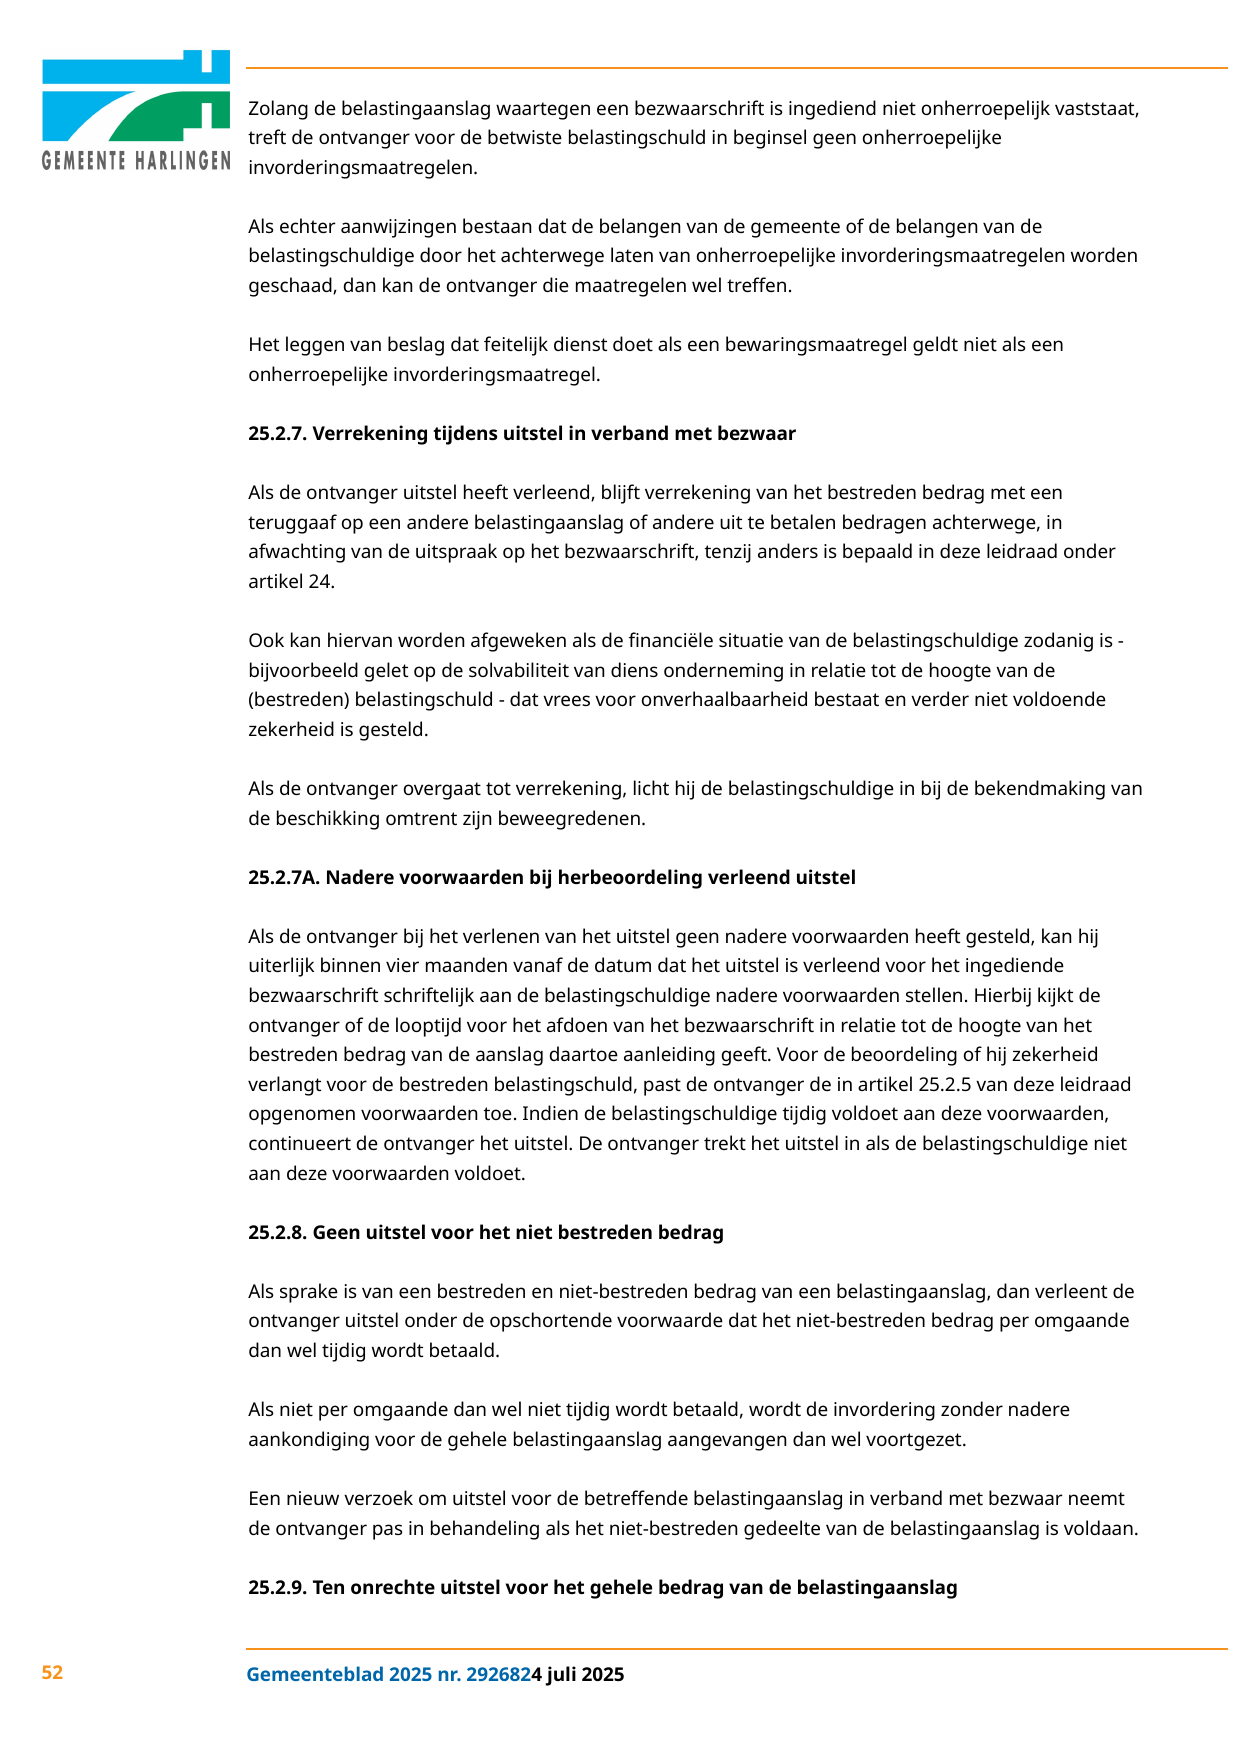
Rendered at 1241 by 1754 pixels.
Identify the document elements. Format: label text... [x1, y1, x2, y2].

text Als sprake is van een bestreden en niet-bestreden bedrag van een belastingaanslag, dan verleent de ontvanger uitstel onder de opschortende voorwaarde dat het niet-bestreden bedrag per omgaande dan wel tijdig wordt betaald. [248, 1278, 1152, 1363]
text Ook kan hiervan worden afgeweken als de financiële situatie van de belastingschuldige zodanig is - bijvoorbeeld gelet op de solvabiliteit van diens onderneming in relatie tot de hoogte van de (bestreden) belastingschuld - dat vrees voor onverhaalbaarheid bestaat en verder niet voldoende zekerheid is gesteld. [248, 627, 1152, 742]
text 25.2.9. Ten onrechte uitstel voor het gehele bedrag van de belastingaanslag [248, 1574, 1152, 1600]
text Een nieuw verzoek om uitstel voor de betreffende belastingaanslag in verband met bezwaar neemt de ontvanger pas in behandeling als het niet-bestreden gedeelte van de belastingaanslag is voldaan. [248, 1485, 1152, 1541]
text Het leggen van beslag dat feitelijk dienst doet als een bewaringsmaatregel geldt niet als een onherroepelijke invorderingsmaatregel. [248, 331, 1152, 387]
text Als de ontvanger bij het verlenen van het uitstel geen nadere voorwaarden heeft gesteld, kan hij uiterlijk binnen vier maanden vanaf de datum dat het uitstel is verleend voor het ingediende bezwaarschrift schriftelijk aan de belastingschuldige nadere voorwaarden stellen. Hierbij kijkt de ontvanger of de looptijd voor het afdoen van het bezwaarschrift in relatie tot de hoogte van het bestreden bedrag van de aanslag daartoe aanleiding geeft. Voor de beoordeling of hij zekerheid verlangt voor de bestreden belastingschuld, past de ontvanger de in artikel 25.2.5 van deze leidraad opgenomen voorwaarden toe. Indien de belastingschuldige tijdig voldoet aan deze voorwaarden, continueert de ontvanger het uitstel. De ontvanger trekt het uitstel in als de belastingschuldige niet aan deze voorwaarden voldoet. [248, 923, 1152, 1186]
text Als de ontvanger overgaat tot verrekening, licht hij de belastingschuldige in bij de bekendmaking van de beschikking omtrent zijn beweegredenen. [248, 775, 1152, 831]
text 25.2.7A. Nadere voorwaarden bij herbeoordeling verleend uitstel [248, 864, 1152, 890]
text Als de ontvanger uitstel heeft verleend, blijft verrekening van het bestreden bedrag met een teruggaaf op een andere belastingaanslag of andere uit te betalen bedragen achterwege, in afwachting van de uitspraak op het bezwaarschrift, tenzij anders is bepaald in deze leidraad onder artikel 24. [248, 479, 1152, 594]
text Als niet per omgaande dan wel niet tijdig wordt betaald, wordt de invordering zonder nadere aankondiging voor de gehele belastingaanslag aangevangen dan wel voortgezet. [248, 1396, 1152, 1452]
text 25.2.7. Verrekening tijdens uitstel in verband met bezwaar [248, 420, 1152, 446]
text Als echter aanwijzingen bestaan dat de belangen van de gemeente of de belangen van de belastingschuldige door het achterwege laten van onherroepelijke invorderingsmaatregelen worden geschaad, dan kan de ontvanger die maatregelen wel treffen. [248, 213, 1152, 298]
text 25.2.8. Geen uitstel voor het niet bestreden bedrag [248, 1219, 1152, 1245]
picture [41, 47, 231, 172]
text Zolang de belastingaanslag waartegen een bezwaarschrift is ingediend niet onherroepelijk vaststaat, treft de ontvanger voor de betwiste belastingschuld in beginsel geen onherroepelijke invorderingsmaatregelen. [248, 95, 1152, 180]
